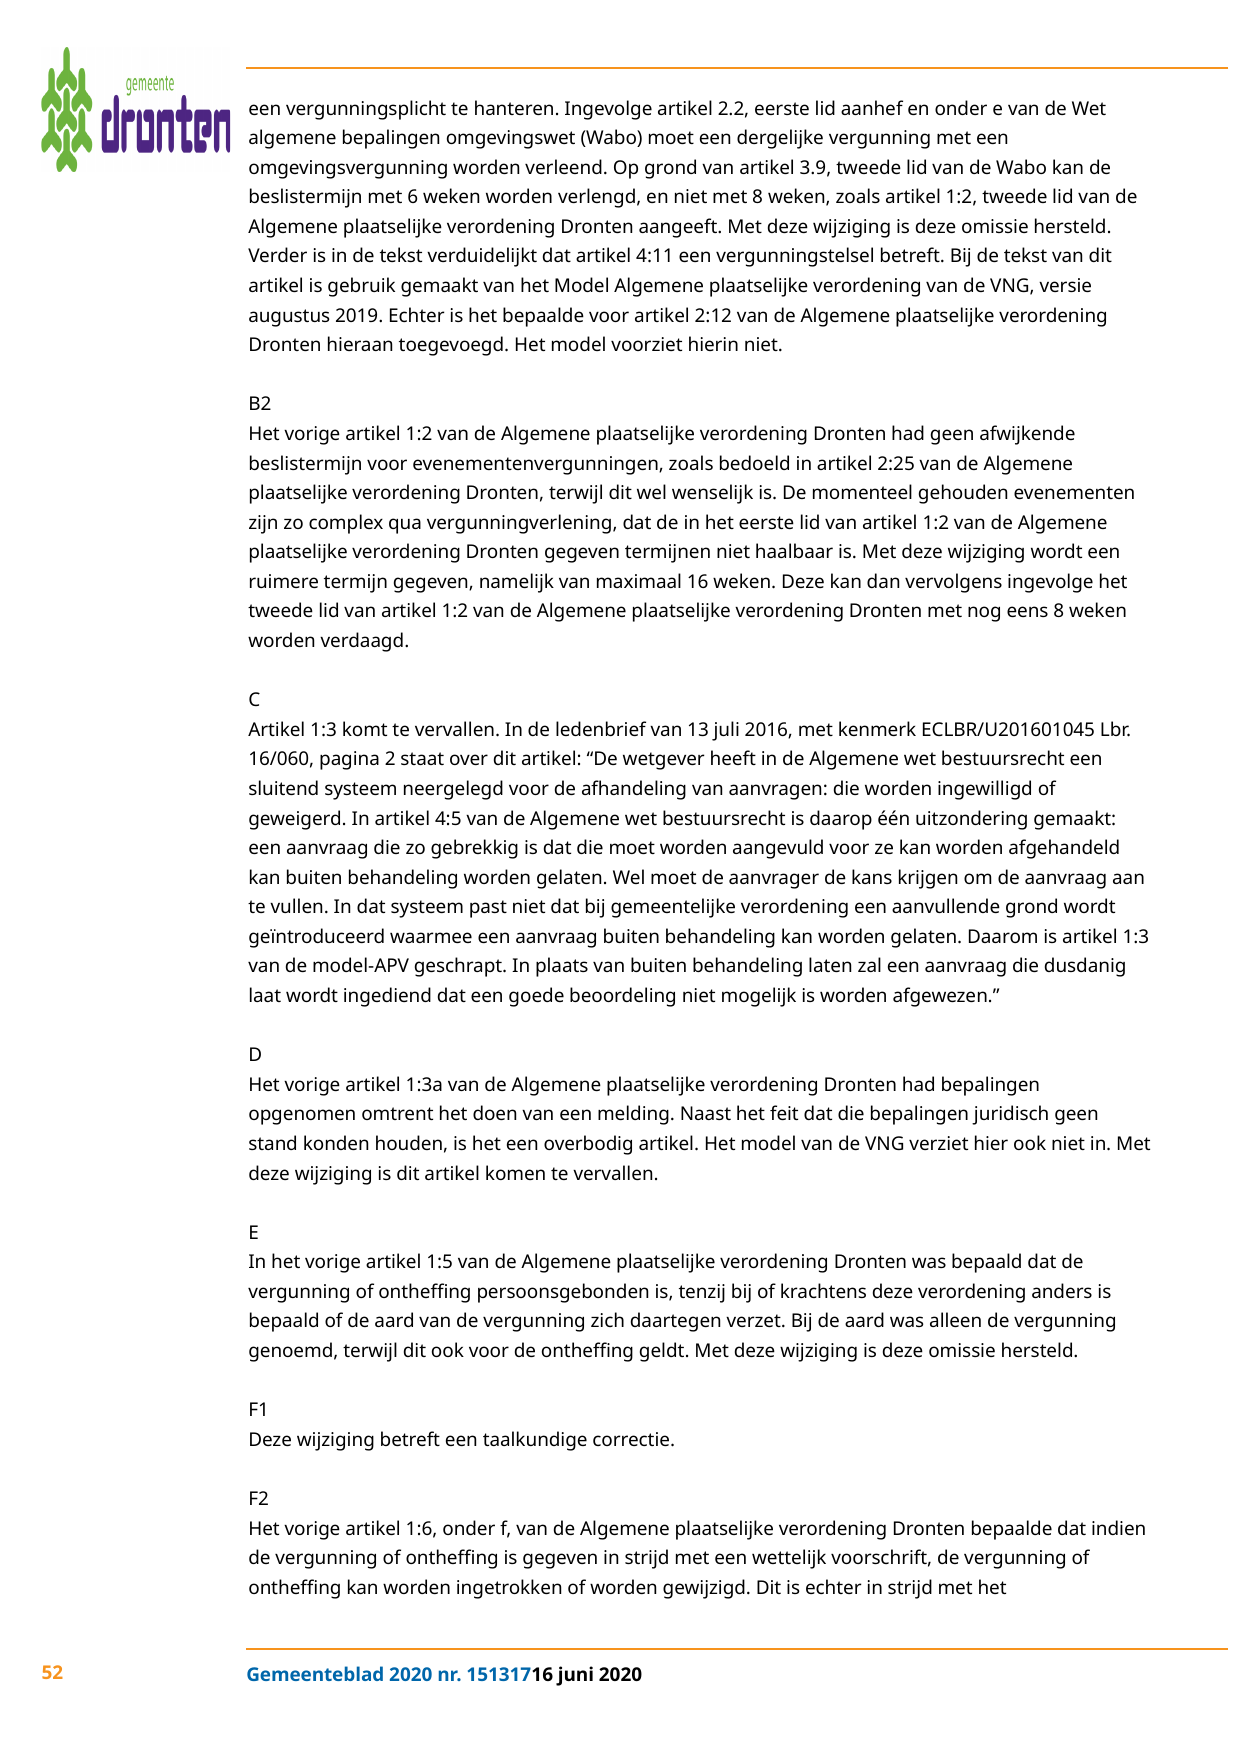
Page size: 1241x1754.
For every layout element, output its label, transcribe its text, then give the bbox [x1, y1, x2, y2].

text In het vorige artikel 1:5 van de Algemene plaatselijke verordening Dronten was bepaald dat de vergunning of ontheffing persoonsgebonden is, tenzij bij of krachtens deze verordening anders is bepaald of de aard van de vergunning zich daartegen verzet. Bij de aard was alleen de vergunning genoemd, terwijl dit ook voor de ontheffing geldt. Met deze wijziging is deze omissie hersteld. [248, 1248, 1152, 1363]
text Het vorige artikel 1:2 van de Algemene plaatselijke verordening Dronten had geen afwijkende beslistermijn voor evenementenvergunningen, zoals bedoeld in artikel 2:25 van de Algemene plaatselijke verordening Dronten, terwijl dit wel wenselijk is. De momenteel gehouden evenementen zijn zo complex qua vergunningverlening, dat de in het eerste lid van artikel 1:2 van de Algemene plaatselijke verordening Dronten gegeven termijnen niet haalbaar is. Met deze wijziging wordt een ruimere termijn gegeven, namelijk van maximaal 16 weken. Deze kan dan vervolgens ingevolge het tweede lid van artikel 1:2 van de Algemene plaatselijke verordening Dronten met nog eens 8 weken worden verdaagd. [248, 420, 1152, 653]
text Artikel 1:3 komt te vervallen. In de ledenbrief van 13 juli 2016, met kenmerk ECLBR/U201601045 Lbr. 16/060, pagina 2 staat over dit artikel: “De wetgever heeft in de Algemene wet bestuursrecht een sluitend systeem neergelegd voor de afhandeling van aanvragen: die worden ingewilligd of geweigerd. In artikel 4:5 van de Algemene wet bestuursrecht is daarop één uitzondering gemaakt: een aanvraag die zo gebrekkig is dat die moet worden aangevuld voor ze kan worden afgehandeld kan buiten behandeling worden gelaten. Wel moet de aanvrager de kans krijgen om de aanvraag aan te vullen. In dat systeem past niet dat bij gemeentelijke verordening een aanvullende grond wordt geïntroduceerd waarmee een aanvraag buiten behandeling kan worden gelaten. Daarom is artikel 1:3 van de model-APV geschrapt. In plaats van buiten behandeling laten zal een aanvraag die dusdanig laat wordt ingediend dat een goede beoordeling niet mogelijk is worden afgewezen.” [248, 716, 1152, 1008]
text C [248, 686, 1152, 712]
picture [41, 47, 231, 172]
text Deze wijziging betreft een taalkundige correctie. [248, 1426, 1152, 1452]
text E [248, 1219, 1152, 1245]
text Het vorige artikel 1:3a van de Algemene plaatselijke verordening Dronten had bepalingen opgenomen omtrent het doen van een melding. Naast het feit dat die bepalingen juridisch geen stand konden houden, is het een overbodig artikel. Het model van de VNG verziet hier ook niet in. Met deze wijziging is dit artikel komen te vervallen. [248, 1071, 1152, 1186]
text D [248, 1041, 1152, 1067]
text Het vorige artikel 1:6, onder f, van de Algemene plaatselijke verordening Dronten bepaalde dat indien de vergunning of ontheffing is gegeven in strijd met een wettelijk voorschrift, de vergunning of ontheffing kan worden ingetrokken of worden gewijzigd. Dit is echter in strijd met het [248, 1515, 1152, 1600]
text F1 [248, 1396, 1152, 1422]
text F2 [248, 1485, 1152, 1511]
text een vergunningsplicht te hanteren. Ingevolge artikel 2.2, eerste lid aanhef en onder e van de Wet algemene bepalingen omgevingswet (Wabo) moet een dergelijke vergunning met een omgevingsvergunning worden verleend. Op grond van artikel 3.9, tweede lid van de Wabo kan de beslistermijn met 6 weken worden verlengd, en niet met 8 weken, zoals artikel 1:2, tweede lid van de Algemene plaatselijke verordening Dronten aangeeft. Met deze wijziging is deze omissie hersteld. Verder is in de tekst verduidelijkt dat artikel 4:11 een vergunningstelsel betreft. Bij de tekst van dit artikel is gebruik gemaakt van het Model Algemene plaatselijke verordening van de VNG, versie augustus 2019. Echter is het bepaalde voor artikel 2:12 van de Algemene plaatselijke verordening Dronten hieraan toegevoegd. Het model voorziet hierin niet. [248, 95, 1152, 357]
text B2 [248, 391, 1152, 416]
